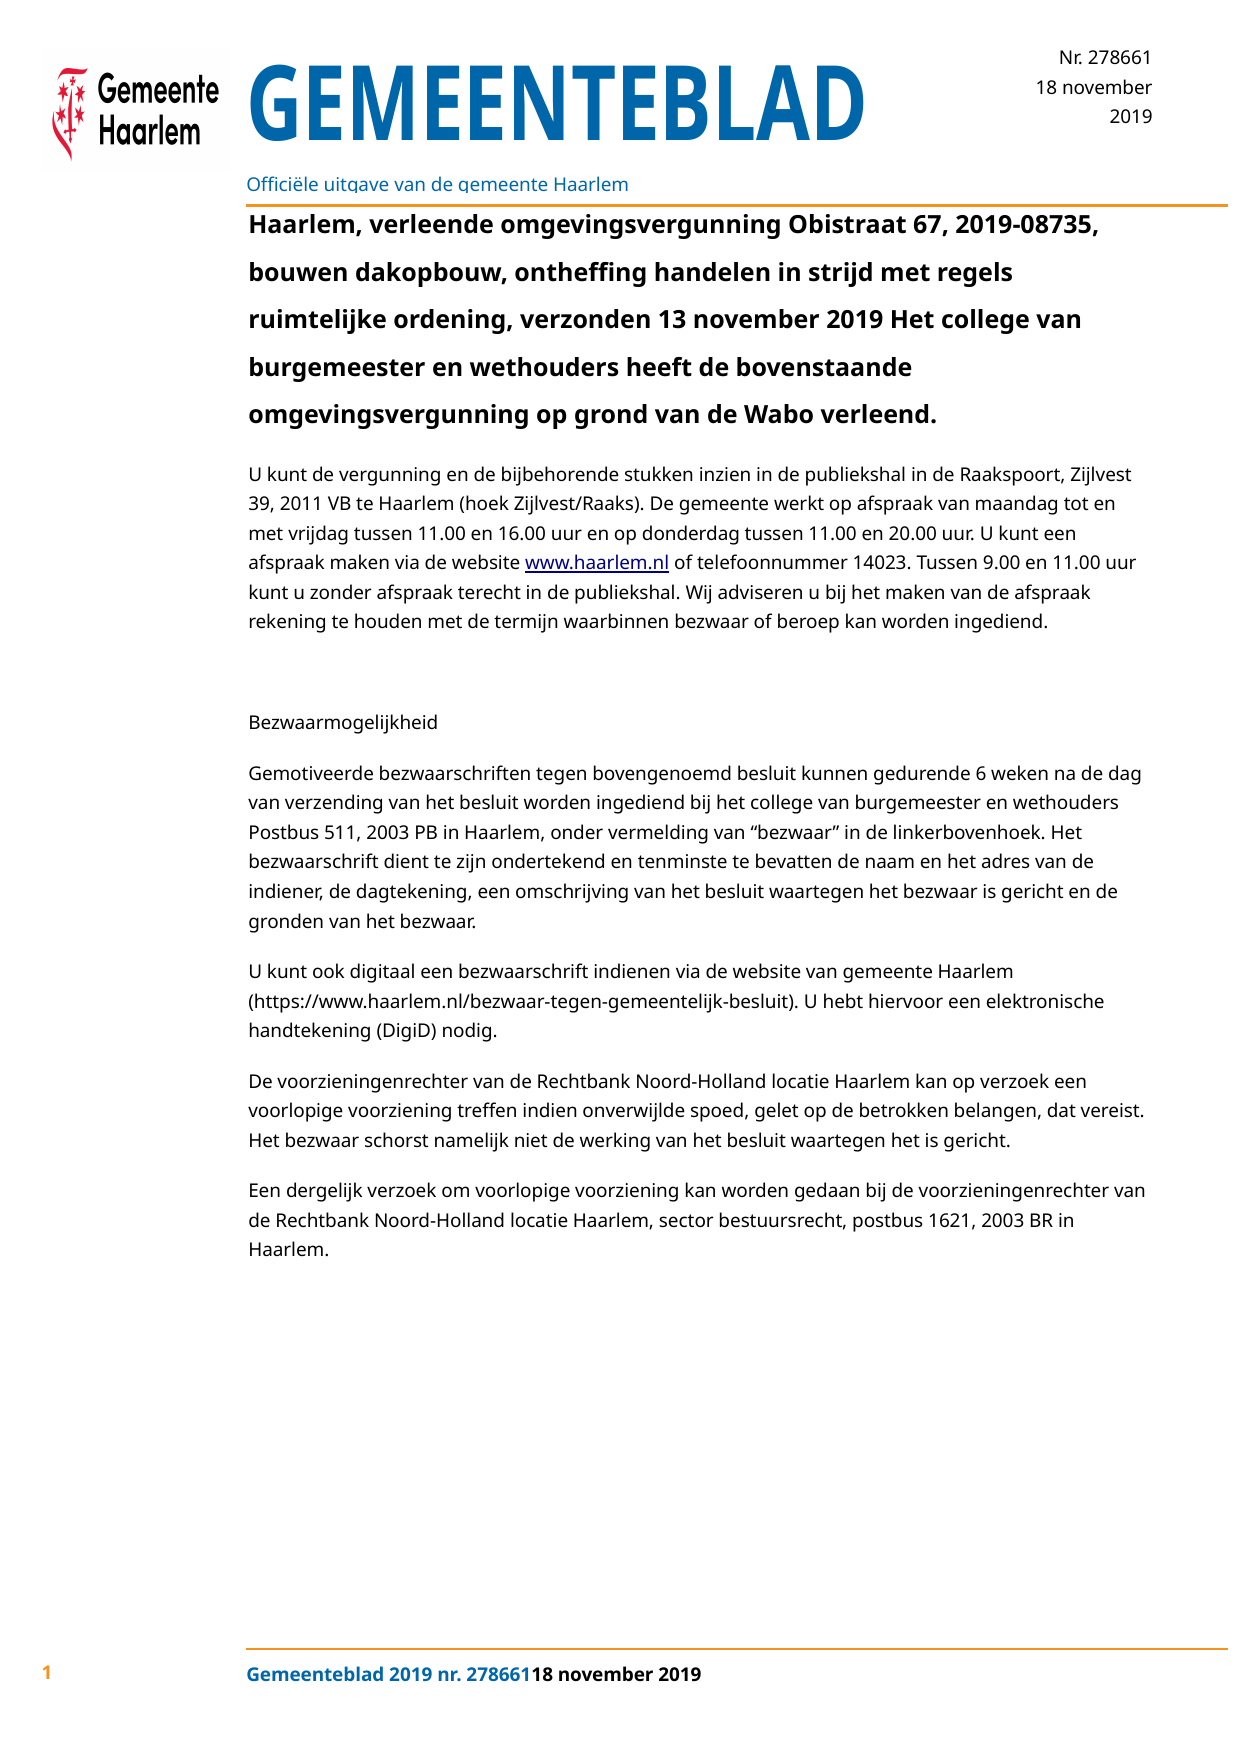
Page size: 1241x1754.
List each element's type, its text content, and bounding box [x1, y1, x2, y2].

text Bezwaarmogelijkheid [248, 709, 1152, 735]
text Haarlem, verleende omgevingsvergunning Obistraat 67, 2019-08735, bouwen dakopbouw, ontheffing handelen in strijd met regels ruimtelijke ordening, verzonden 13 november 2019 Het college van burgemeester en wethouders heeft de bovenstaande omgevingsvergunning op grond van de Wabo verleend. [248, 207, 1152, 431]
text De voorzieningenrechter van de Rechtbank Noord-Holland locatie Haarlem kan op verzoek een voorlopige voorziening treffen indien onverwijlde spoed, gelet op de betrokken belangen, dat vereist. Het bezwaar schorst namelijk niet de werking van het besluit waartegen het is gericht. [248, 1068, 1152, 1153]
text Gemotiveerde bezwaarschriften tegen bovengenoemd besluit kunnen gedurende 6 weken na de dag van verzending van het besluit worden ingediend bij het college van burgemeester en wethouders Postbus 511, 2003 PB in Haarlem, onder vermelding van “bezwaar” in de linkerbovenhoek. Het bezwaarschrift dient te zijn ondertekend en tenminste te bevatten de naam en het adres van de indiener, de dagtekening, een omschrijving van het besluit waartegen het bezwaar is gericht en de gronden van het bezwaar. [248, 760, 1152, 933]
text U kunt de vergunning en de bijbehorende stukken inzien in de publiekshal in de Raakspoort, Zijlvest 39, 2011 VB te Haarlem (hoek Zijlvest/Raaks). De gemeente werkt op afspraak van maandag tot en met vrijdag tussen 11.00 en 16.00 uur en op donderdag tussen 11.00 en 20.00 uur. U kunt een afspraak maken via de website www.haarlem.nl of telefoonnummer 14023. Tussen 9.00 en 11.00 uur kunt u zonder afspraak terecht in de publiekshal. Wij adviseren u bij het maken van de afspraak rekening te houden met de termijn waarbinnen bezwaar of beroep kan worden ingediend. [248, 461, 1152, 634]
text U kunt ook digitaal een bezwaarschrift indienen via de website van gemeente Haarlem (https://www.haarlem.nl/bezwaar-tegen-gemeentelijk-besluit). U hebt hiervoor een elektronische handtekening (DigiD) nodig. [248, 958, 1152, 1043]
picture [41, 47, 231, 172]
text Een dergelijk verzoek om voorlopige voorziening kan worden gedaan bij de voorzieningenrechter van de Rechtbank Noord-Holland locatie Haarlem, sector bestuursrecht, postbus 1621, 2003 BR in Haarlem. [248, 1177, 1152, 1262]
